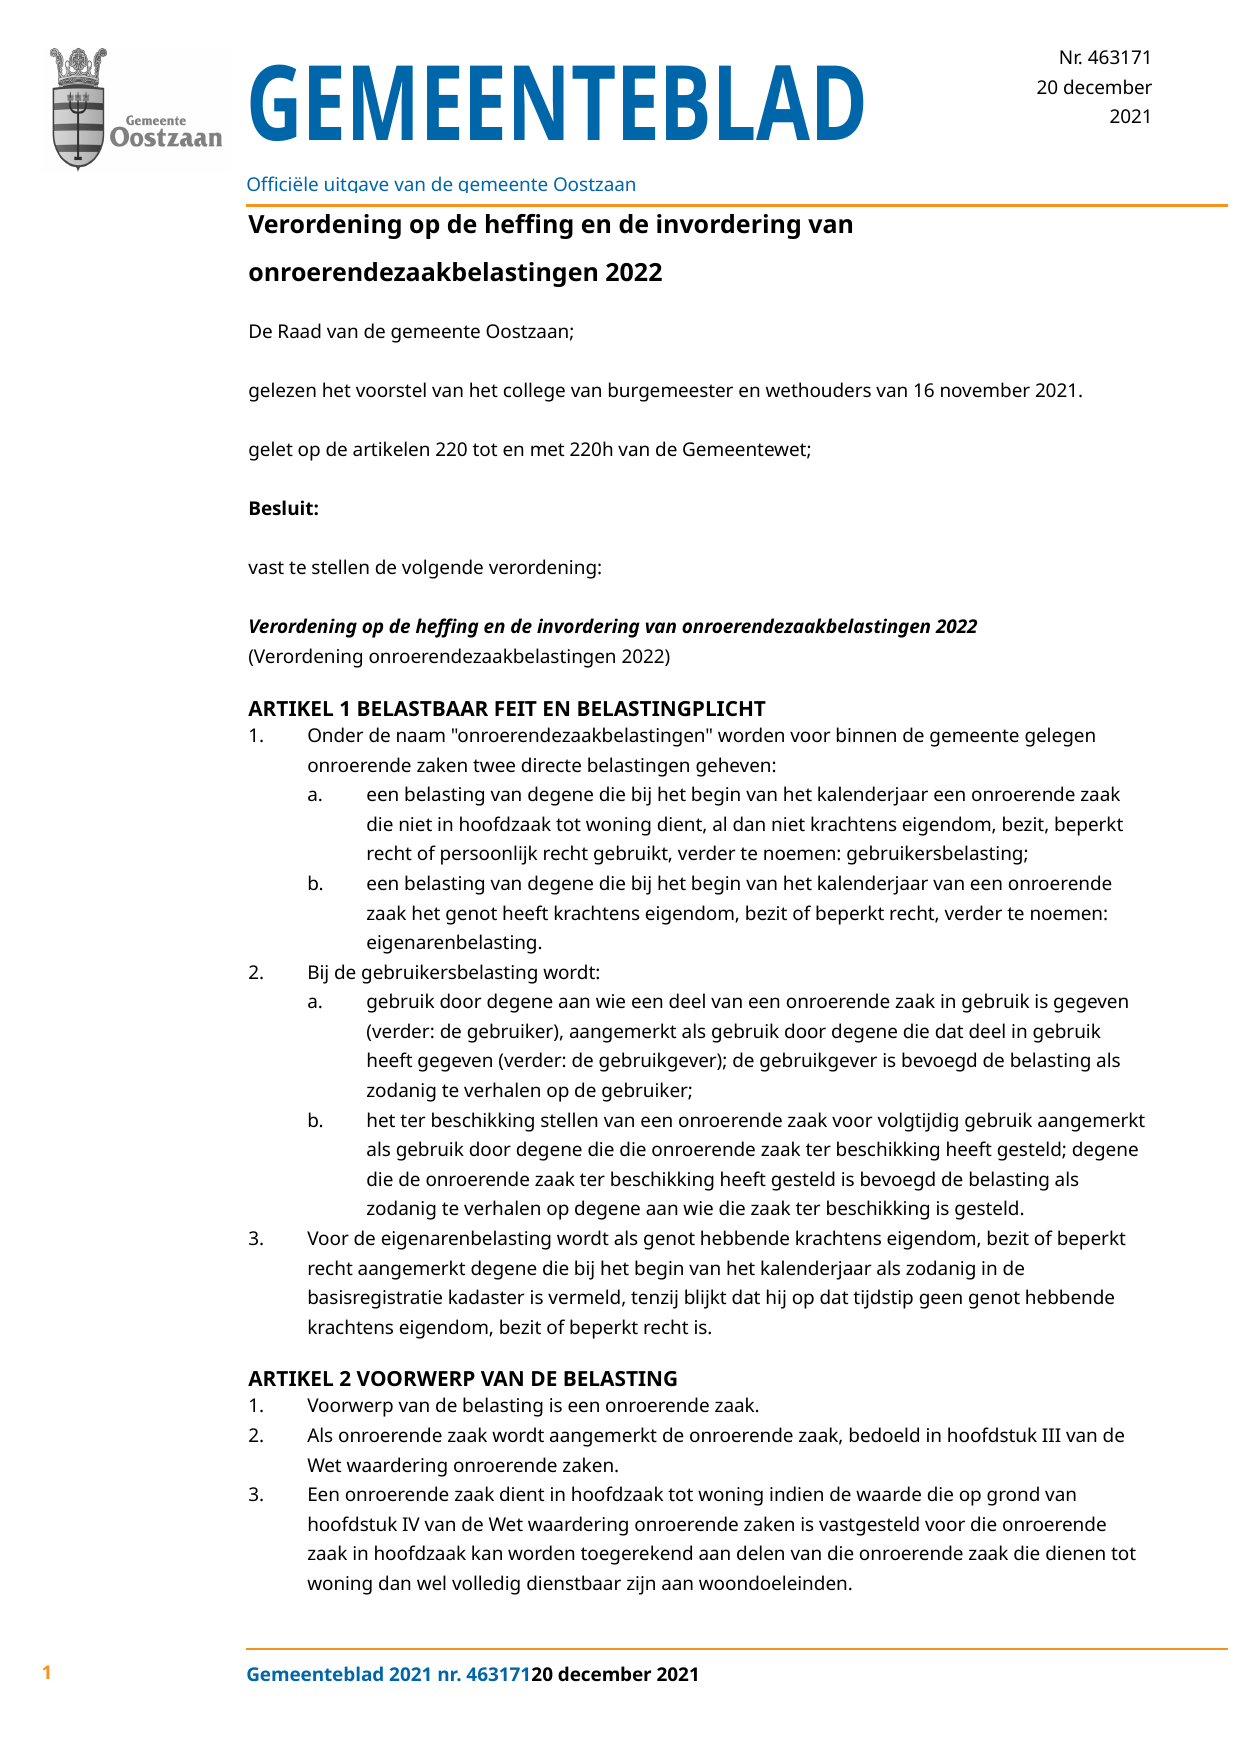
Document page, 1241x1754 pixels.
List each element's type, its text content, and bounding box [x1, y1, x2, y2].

list Bij de gebruikersbelasting wordt: [248, 959, 1152, 984]
text (Verordening onroerendezaakbelastingen 2022) [248, 643, 1152, 669]
list Onder de naam "onroerendezaakbelastingen" worden voor binnen de gemeente gelegen onroerende zaken twee directe belastingen geheven: [248, 722, 1152, 777]
text De Raad van de gemeente Oostzaan; [248, 318, 1152, 344]
list een belasting van degene die bij het begin van het kalenderjaar van een onroerende zaak het genot heeft krachtens eigendom, bezit of beperkt recht, verder te noemen: eigenarenbelasting. [307, 870, 1152, 955]
text Verordening op de heffing en de invordering van onroerendezaakbelastingen 2022 [248, 207, 1152, 288]
list Als onroerende zaak wordt aangemerkt de onroerende zaak, bedoeld in hoofdstuk III van de Wet waardering onroerende zaken. [248, 1422, 1152, 1478]
text gelet op de artikelen 220 tot en met 220h van de Gemeentewet; [248, 436, 1152, 462]
text ARTIKEL 1 BELASTBAAR FEIT EN BELASTINGPLICHT [248, 694, 1152, 722]
list een belasting van degene die bij het begin van het kalenderjaar een onroerende zaak die niet in hoofdzaak tot woning dient, al dan niet krachtens eigendom, bezit, beperkt recht of persoonlijk recht gebruikt, verder te noemen: gebruikersbelasting; [307, 781, 1152, 866]
text gelezen het voorstel van het college van burgemeester en wethouders van 16 november 2021. [248, 377, 1152, 403]
list gebruik door degene aan wie een deel van een onroerende zaak in gebruik is gegeven (verder: de gebruiker), aangemerkt als gebruik door degene die dat deel in gebruik heeft gegeven (verder: de gebruikgever); de gebruikgever is bevoegd de belasting als zodanig te verhalen op de gebruiker; [307, 988, 1152, 1103]
text Verordening op de heffing en de invordering van onroerendezaakbelastingen 2022 [248, 614, 1152, 639]
list het ter beschikking stellen van een onroerende zaak voor volgtijdig gebruik aangemerkt als gebruik door degene die die onroerende zaak ter beschikking heeft gesteld; degene die de onroerende zaak ter beschikking heeft gesteld is bevoegd de belasting als zodanig te verhalen op degene aan wie die zaak ter beschikking is gesteld. [307, 1107, 1152, 1221]
text ARTIKEL 2 VOORWERP VAN DE BELASTING [248, 1364, 1152, 1393]
text vast te stellen de volgende verordening: [248, 554, 1152, 580]
list Voor de eigenarenbelasting wordt als genot hebbende krachtens eigendom, bezit of beperkt recht aangemerkt degene die bij het begin van het kalenderjaar als zodanig in de basisregistratie kadaster is vermeld, tenzij blijkt dat hij op dat tijdstip geen genot hebbende krachtens eigendom, bezit of beperkt recht is. [248, 1225, 1152, 1339]
picture [41, 47, 231, 172]
list Een onroerende zaak dient in hoofdzaak tot woning indien de waarde die op grond van hoofdstuk IV van de Wet waardering onroerende zaken is vastgesteld voor die onroerende zaak in hoofdzaak kan worden toegerekend aan delen van die onroerende zaak die dienen tot woning dan wel volledig dienstbaar zijn aan woondoeleinden. [248, 1481, 1152, 1596]
list Voorwerp van de belasting is een onroerende zaak. [248, 1393, 1152, 1418]
text Besluit: [248, 495, 1152, 521]
